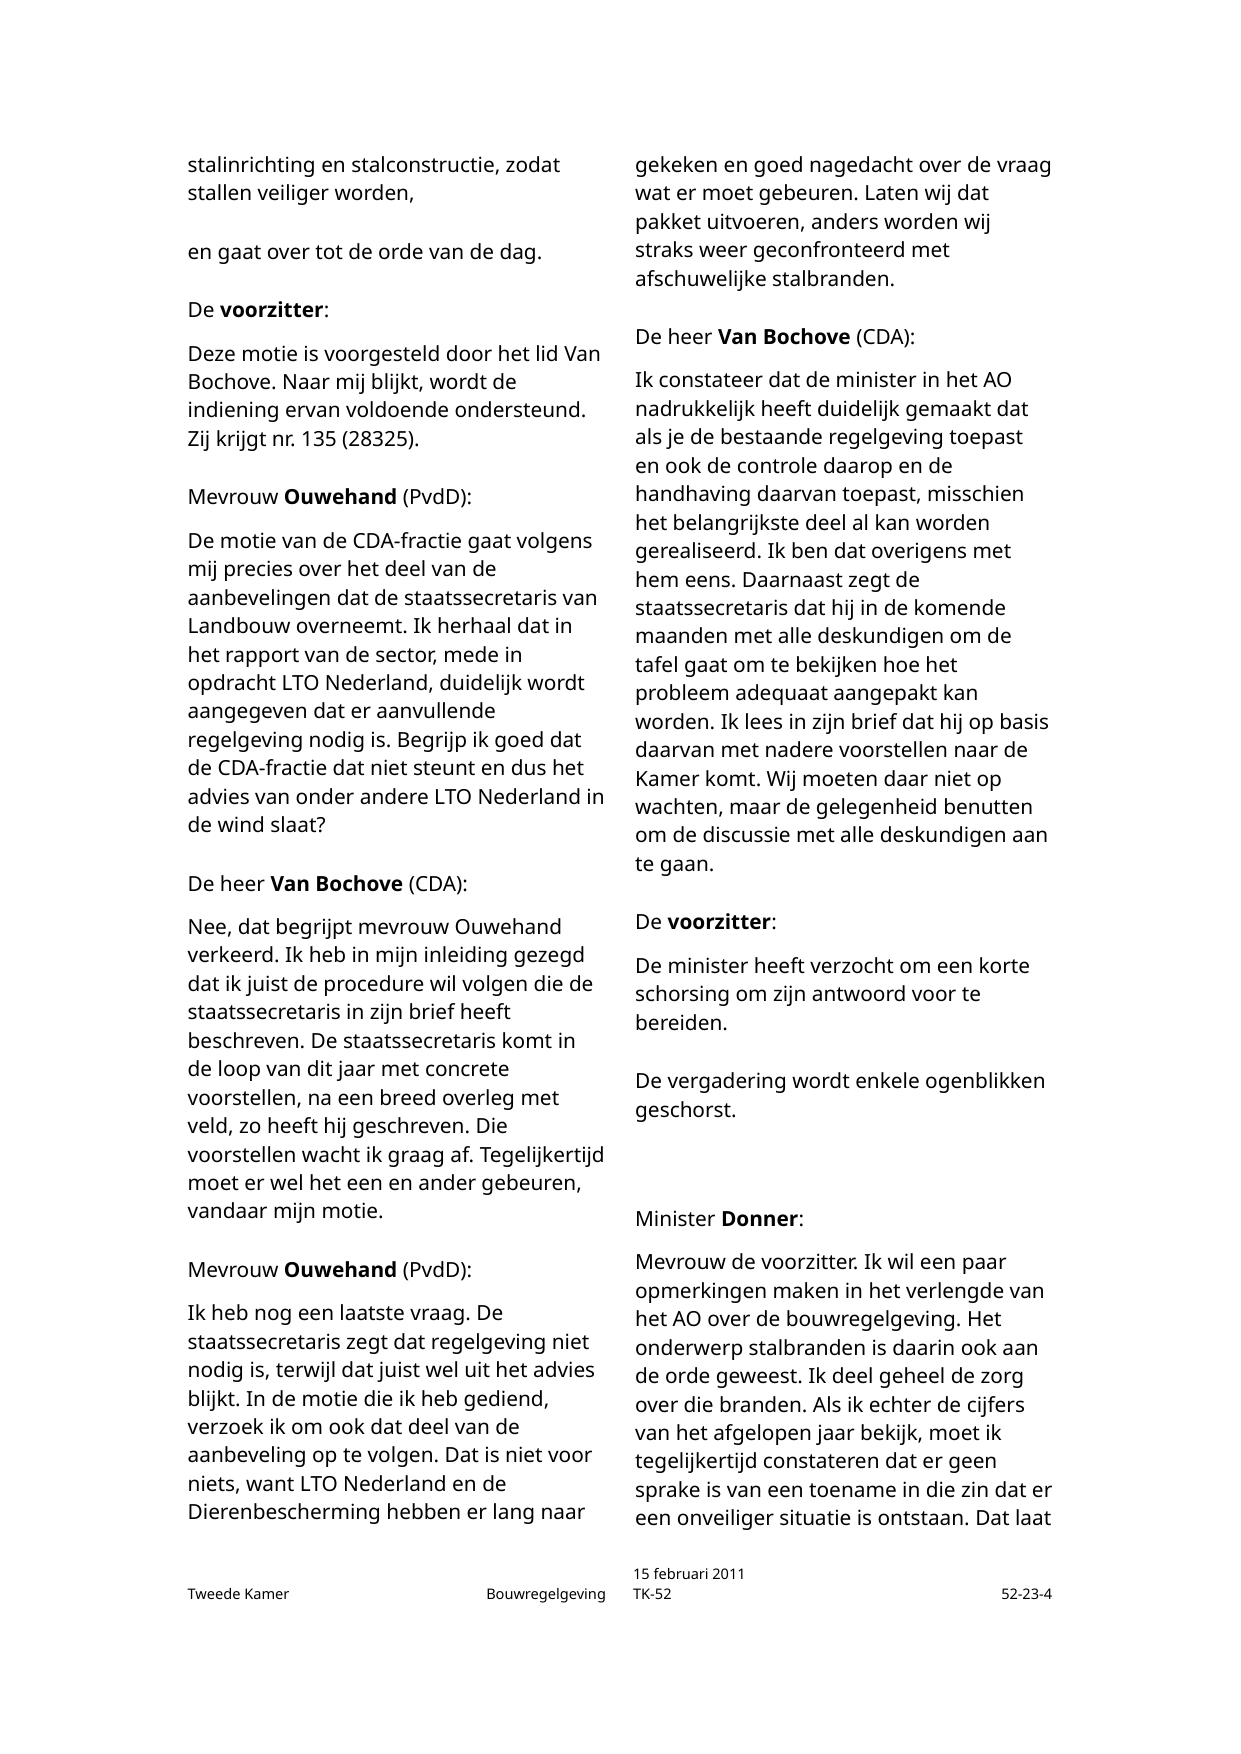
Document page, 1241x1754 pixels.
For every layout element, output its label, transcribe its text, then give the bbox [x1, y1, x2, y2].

text en gaat over tot de orde van de dag. [187, 237, 605, 265]
text Ik heb nog een laatste vraag. De staatssecretaris zegt dat regelgeving niet nodig is, terwijl dat juist wel uit het advies blijkt. In de motie die ik heb gediend, verzoek ik om ook dat deel van de aanbeveling op te volgen. Dat is niet voor niets, want LTO Nederland en de Dierenbescherming hebben er lang naar [187, 1298, 605, 1526]
text Ik constateer dat de minister in het AO nadrukkelijk heeft duidelijk gemaakt dat als je de bestaande regelgeving toepast en ook de controle daarop en de handhaving daarvan toepast, misschien het belangrijkste deel al kan worden gerealiseerd. Ik ben dat overigens met hem eens. Daarnaast zegt de staatssecretaris dat hij in de komende maanden met alle deskundigen om de tafel gaat om te bekijken hoe het probleem adequaat aangepakt kan worden. Ik lees in zijn brief dat hij op basis daarvan met nadere voorstellen naar de Kamer komt. Wij moeten daar niet op wachten, maar de gelegenheid benutten om de discussie met alle deskundigen aan te gaan. [635, 366, 1053, 877]
text  [635, 1153, 1053, 1182]
text De heer Van Bochove (CDA): [187, 869, 605, 897]
text De heer Van Bochove (CDA): [635, 322, 1053, 351]
text gekeken en goed nagedacht over de vraag wat er moet gebeuren. Laten wij dat pakket uitvoeren, anders worden wij straks weer geconfronteerd met afschuwelijke stalbranden. [635, 150, 1053, 292]
text Nee, dat begrijpt mevrouw Ouwehand verkeerd. Ik heb in mijn inleiding gezegd dat ik juist de procedure wil volgen die de staatssecretaris in zijn brief heeft beschreven. De staatssecretaris komt in de loop van dit jaar met concrete voorstellen, na een breed overleg met veld, zo heeft hij geschreven. Die voorstellen wacht ik graag af. Tegelijkertijd moet er wel het een en ander gebeuren, vandaar mijn motie. [187, 912, 605, 1225]
text De voorzitter: [635, 907, 1053, 936]
text Minister Donner: [635, 1204, 1053, 1232]
text De voorzitter: [187, 295, 605, 324]
text Mevrouw Ouwehand (PvdD): [187, 482, 605, 511]
text stalinrichting en stalconstructie, zodat stallen veiliger worden, [187, 150, 605, 207]
text De minister heeft verzocht om een korte schorsing om zijn antwoord voor te bereiden. [635, 951, 1053, 1036]
text Mevrouw de voorzitter. Ik wil een paar opmerkingen maken in het verlengde van het AO over de bouwregelgeving. Het onderwerp stalbranden is daarin ook aan de orde geweest. Ik deel geheel de zorg over die branden. Als ik echter de cijfers van het afgelopen jaar bekijk, moet ik tegelijkertijd constateren dat er geen sprake is van een toename in die zin dat er een onveiliger situatie is ontstaan. Dat laat [635, 1247, 1053, 1532]
text Deze motie is voorgesteld door het lid Van Bochove. Naar mij blijkt, wordt de indiening ervan voldoende ondersteund. [187, 339, 605, 424]
text Zij krijgt nr. 135 (28325). [187, 424, 605, 452]
text Mevrouw Ouwehand (PvdD): [187, 1255, 605, 1283]
text De motie van de CDA-fractie gaat volgens mij precies over het deel van de aanbevelingen dat de staatssecretaris van Landbouw overneemt. Ik herhaal dat in het rapport van de sector, mede in opdracht LTO Nederland, duidelijk wordt aangegeven dat er aanvullende regelgeving nodig is. Begrijp ik goed dat de CDA-fractie dat niet steunt en dus het advies van onder andere LTO Nederland in de wind slaat? [187, 526, 605, 839]
text De vergadering wordt enkele ogenblikken geschorst. [635, 1066, 1053, 1123]
